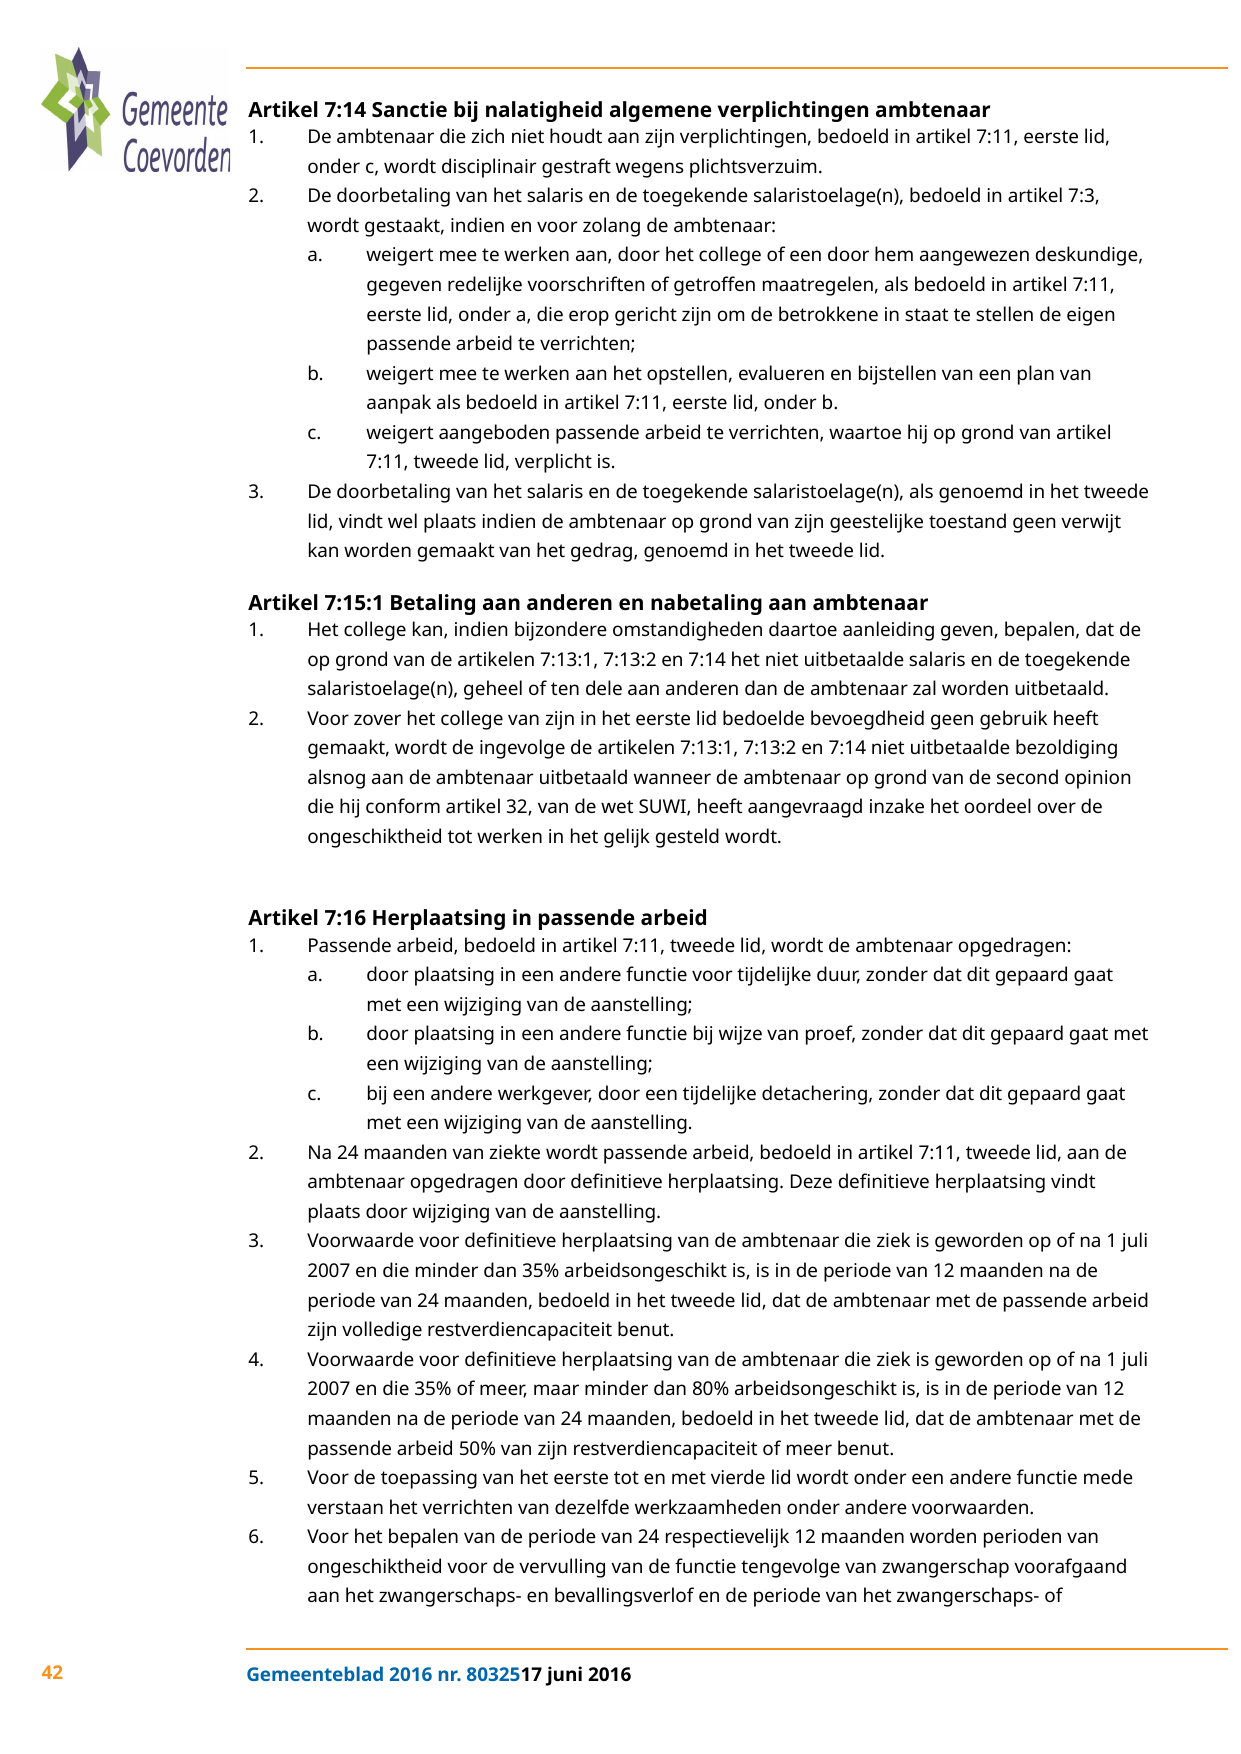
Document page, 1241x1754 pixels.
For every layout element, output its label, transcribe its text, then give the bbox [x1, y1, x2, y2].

list Voor het bepalen van de periode van 24 respectievelijk 12 maanden worden perioden van ongeschiktheid voor de vervulling van de functie tengevolge van zwangerschap voorafgaand aan het zwangerschaps- en bevallingsverlof en de periode van het zwangerschaps- of [248, 1523, 1152, 1608]
list bij een andere werkgever, door een tijdelijke detachering, zonder dat dit gepaard gaat met een wijziging van de aanstelling. [307, 1080, 1152, 1135]
list weigert aangeboden passende arbeid te verrichten, waartoe hij op grond van artikel 7:11, tweede lid, verplicht is. [307, 419, 1152, 474]
list Voorwaarde voor definitieve herplaatsing van de ambtenaar die ziek is geworden op of na 1 juli 2007 en die 35% of meer, maar minder dan 80% arbeidsongeschikt is, is in de periode van 12 maanden na de periode van 24 maanden, bedoeld in het tweede lid, dat de ambtenaar met de passende arbeid 50% van zijn restverdiencapaciteit of meer benut. [248, 1346, 1152, 1460]
list De doorbetaling van het salaris en de toegekende salaristoelage(n), bedoeld in artikel 7:3, wordt gestaakt, indien en voor zolang de ambtenaar: [248, 182, 1152, 238]
list Voorwaarde voor definitieve herplaatsing van de ambtenaar die ziek is geworden op of na 1 juli 2007 en die minder dan 35% arbeidsongeschikt is, is in de periode van 12 maanden na de periode van 24 maanden, bedoeld in het tweede lid, dat de ambtenaar met de passende arbeid zijn volledige restverdiencapaciteit benut. [248, 1228, 1152, 1342]
text Artikel 7:16 Herplaatsing in passende arbeid [248, 903, 1152, 932]
list Passende arbeid, bedoeld in artikel 7:11, tweede lid, wordt de ambtenaar opgedragen: [248, 932, 1152, 957]
list door plaatsing in een andere functie voor tijdelijke duur, zonder dat dit gepaard gaat met een wijziging van de aanstelling; [307, 961, 1152, 1017]
list Voor de toepassing van het eerste tot en met vierde lid wordt onder een andere functie mede verstaan het verrichten van dezelfde werkzaamheden onder andere voorwaarden. [248, 1464, 1152, 1519]
list weigert mee te werken aan het opstellen, evalueren en bijstellen van een plan van aanpak als bedoeld in artikel 7:11, eerste lid, onder b. [307, 360, 1152, 415]
picture [41, 47, 231, 172]
list Na 24 maanden van ziekte wordt passende arbeid, bedoeld in artikel 7:11, tweede lid, aan de ambtenaar opgedragen door definitieve herplaatsing. Deze definitieve herplaatsing vindt plaats door wijziging van de aanstelling. [248, 1139, 1152, 1224]
list door plaatsing in een andere functie bij wijze van proef, zonder dat dit gepaard gaat met een wijziging van de aanstelling; [307, 1021, 1152, 1076]
list De ambtenaar die zich niet houdt aan zijn verplichtingen, bedoeld in artikel 7:11, eerste lid, onder c, wordt disciplinair gestraft wegens plichtsverzuim. [248, 123, 1152, 178]
list De doorbetaling van het salaris en de toegekende salaristoelage(n), als genoemd in het tweede lid, vindt wel plaats indien de ambtenaar op grond van zijn geestelijke toestand geen verwijt kan worden gemaakt van het gedrag, genoemd in het tweede lid. [248, 478, 1152, 563]
list Voor zover het college van zijn in het eerste lid bedoelde bevoegdheid geen gebruik heeft gemaakt, wordt de ingevolge de artikelen 7:13:1, 7:13:2 en 7:14 niet uitbetaalde bezoldiging alsnog aan de ambtenaar uitbetaald wanneer de ambtenaar op grond van de second opinion die hij conform artikel 32, van de wet SUWI, heeft aangevraagd inzake het oordeel over de ongeschiktheid tot werken in het gelijk gesteld wordt. [248, 705, 1152, 849]
text Artikel 7:14 Sanctie bij nalatigheid algemene verplichtingen ambtenaar [248, 95, 1152, 123]
list Het college kan, indien bijzondere omstandigheden daartoe aanleiding geven, bepalen, dat de op grond van de artikelen 7:13:1, 7:13:2 en 7:14 het niet uitbetaalde salaris en de toegekende salaristoelage(n), geheel of ten dele aan anderen dan de ambtenaar zal worden uitbetaald. [248, 616, 1152, 701]
text Artikel 7:15:1 Betaling aan anderen en nabetaling aan ambtenaar [248, 588, 1152, 616]
list weigert mee te werken aan, door het college of een door hem aangewezen deskundige, gegeven redelijke voorschriften of getroffen maatregelen, als bedoeld in artikel 7:11, eerste lid, onder a, die erop gericht zijn om de betrokkene in staat te stellen de eigen passende arbeid te verrichten; [307, 242, 1152, 356]
